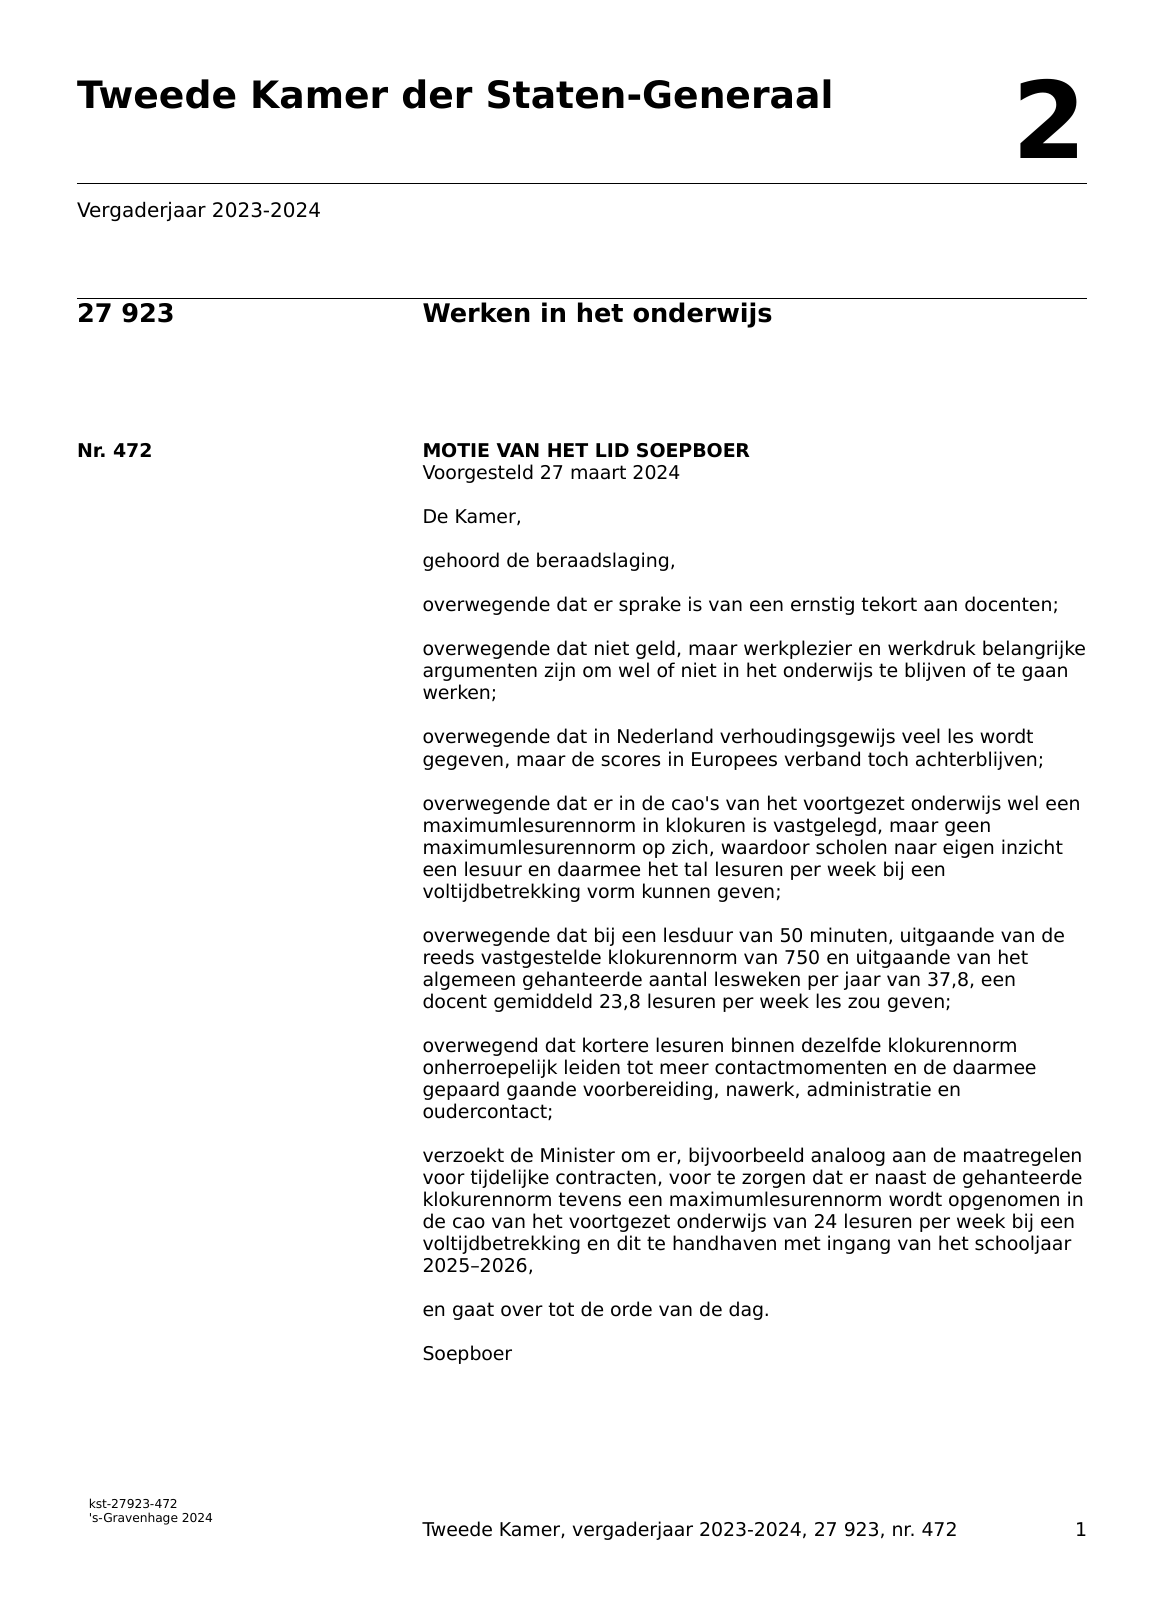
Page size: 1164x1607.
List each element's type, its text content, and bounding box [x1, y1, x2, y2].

text overwegende dat bij een lesduur van 50 minuten, uitgaande van de reeds vastgestelde klokurennorm van 750 en uitgaande van het algemeen gehanteerde aantal lesweken per jaar van 37,8, een docent gemiddeld 23,8 lesuren per week les zou geven; [422, 925, 1087, 1013]
text De Kamer, [422, 506, 1087, 528]
text gehoord de beraadslaging, [422, 550, 1087, 572]
text overwegende dat niet geld, maar werkplezier en werkdruk belangrijke argumenten zijn om wel of niet in het onderwijs te blijven of te gaan werken; [422, 638, 1087, 704]
text overwegende dat er in de cao's van het voortgezet onderwijs wel een maximumlesurennorm in klokuren is vastgelegd, maar geen maximumlesurennorm op zich, waardoor scholen naar eigen inzicht een lesuur en daarmee het tal lesuren per week bij een voltijdbetrekking vorm kunnen geven; [422, 793, 1087, 902]
text verzoekt de Minister om er, bijvoorbeeld analoog aan de maatregelen voor tijdelijke contracten, voor te zorgen dat er naast de gehanteerde klokurennorm tevens een maximumlesurennorm wordt opgenomen in de cao van het voortgezet onderwijs van 24 lesuren per week bij een voltijdbetrekking en dit te handhaven met ingang van het schooljaar 2025–2026, [422, 1145, 1087, 1277]
text 's-Gravenhage 2024 [88, 1511, 323, 1525]
text overwegende dat er sprake is van een ernstig tekort aan docenten; [422, 594, 1087, 616]
text overwegend dat kortere lesuren binnen dezelfde klokurennorm onherroepelijk leiden tot meer contactmomenten en de daarmee gepaard gaande voorbereiding, nawerk, administratie en oudercontact; [422, 1035, 1087, 1123]
text Voorgesteld 27 maart 2024 [422, 462, 1087, 484]
subtitle Nr. 472 MOTIE VAN HET LID SOEPBOER [77, 440, 1087, 462]
table_cell Vergaderjaar 2023-2024 [77, 184, 1087, 298]
text Soepboer [422, 1343, 1087, 1365]
subtitle 27 923 Werken in het onderwijs [77, 299, 1087, 329]
table_header Tweede Kamer der Staten-Generaal [77, 59, 886, 183]
text en gaat over tot de orde van de dag. [422, 1299, 1087, 1321]
text overwegende dat in Nederland verhoudingsgewijs veel les wordt gegeven, maar de scores in Europees verband toch achterblijven; [422, 726, 1087, 770]
table_header 2 [886, 59, 1087, 183]
text kst-27923-472 [88, 1497, 323, 1511]
